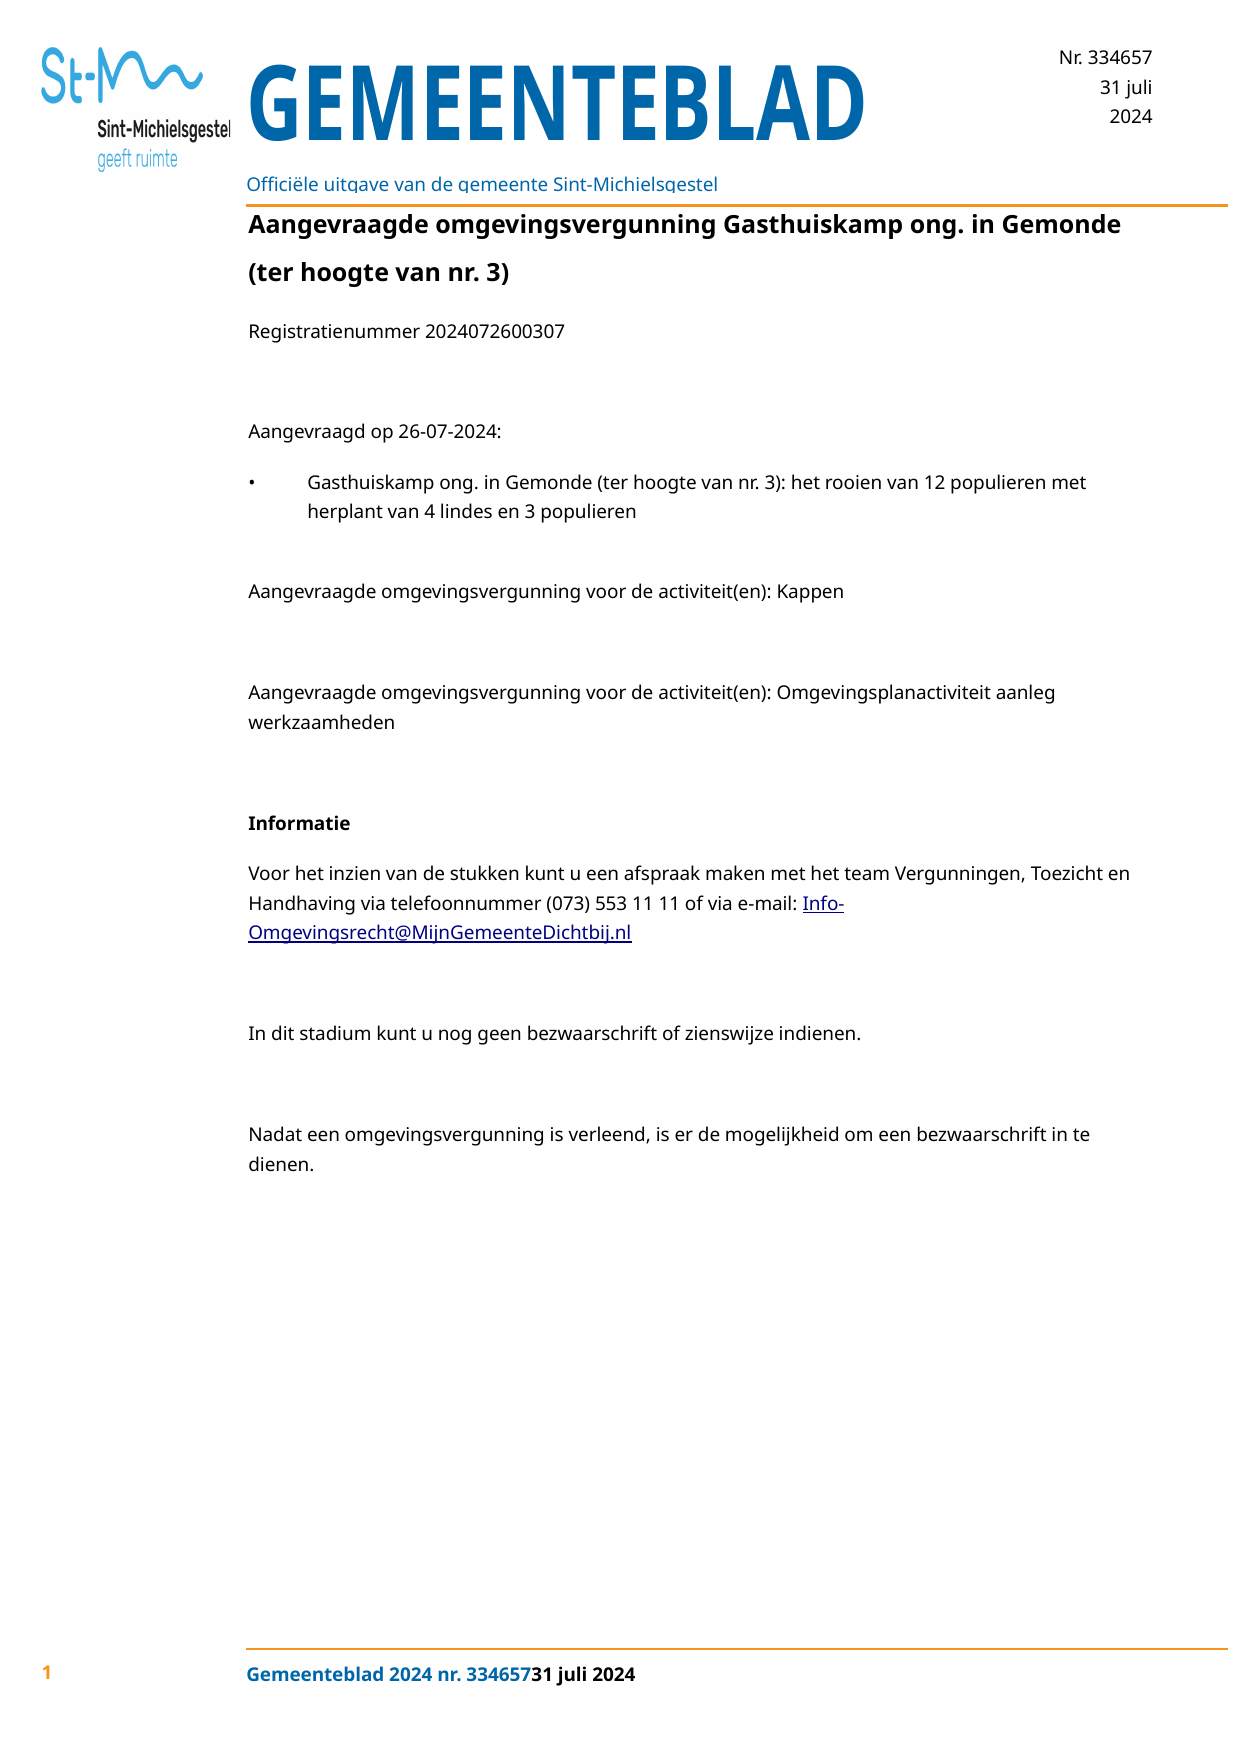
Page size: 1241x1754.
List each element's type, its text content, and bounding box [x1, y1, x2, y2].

text Informatie [248, 810, 1152, 836]
text Voor het inzien van de stukken kunt u een afspraak maken met het team Vergunningen, Toezicht en Handhaving via telefoonnummer (073) 553 11 11 of via e-mail: Info-Omgevingsrecht@MijnGemeenteDichtbij.nl [248, 860, 1152, 945]
text Nadat een omgevingsvergunning is verleend, is er de mogelijkheid om een bezwaarschrift in te dienen. [248, 1121, 1152, 1177]
text In dit stadium kunt u nog geen bezwaarschrift of zienswijze indienen. [248, 1020, 1152, 1046]
picture [41, 47, 231, 172]
text Registratienummer 2024072600307 [248, 318, 1152, 344]
list Gasthuiskamp ong. in Gemonde (ter hoogte van nr. 3): het rooien van 12 populieren met herplant van 4 lindes en 3 populieren [248, 469, 1152, 524]
text Aangevraagde omgevingsvergunning Gasthuiskamp ong. in Gemonde (ter hoogte van nr. 3) [248, 207, 1152, 288]
text Aangevraagd op 26-07-2024: [248, 419, 1152, 444]
text Aangevraagde omgevingsvergunning voor de activiteit(en): Kappen [248, 579, 1152, 604]
text Aangevraagde omgevingsvergunning voor de activiteit(en): Omgevingsplanactiviteit aanleg werkzaamheden [248, 679, 1152, 735]
